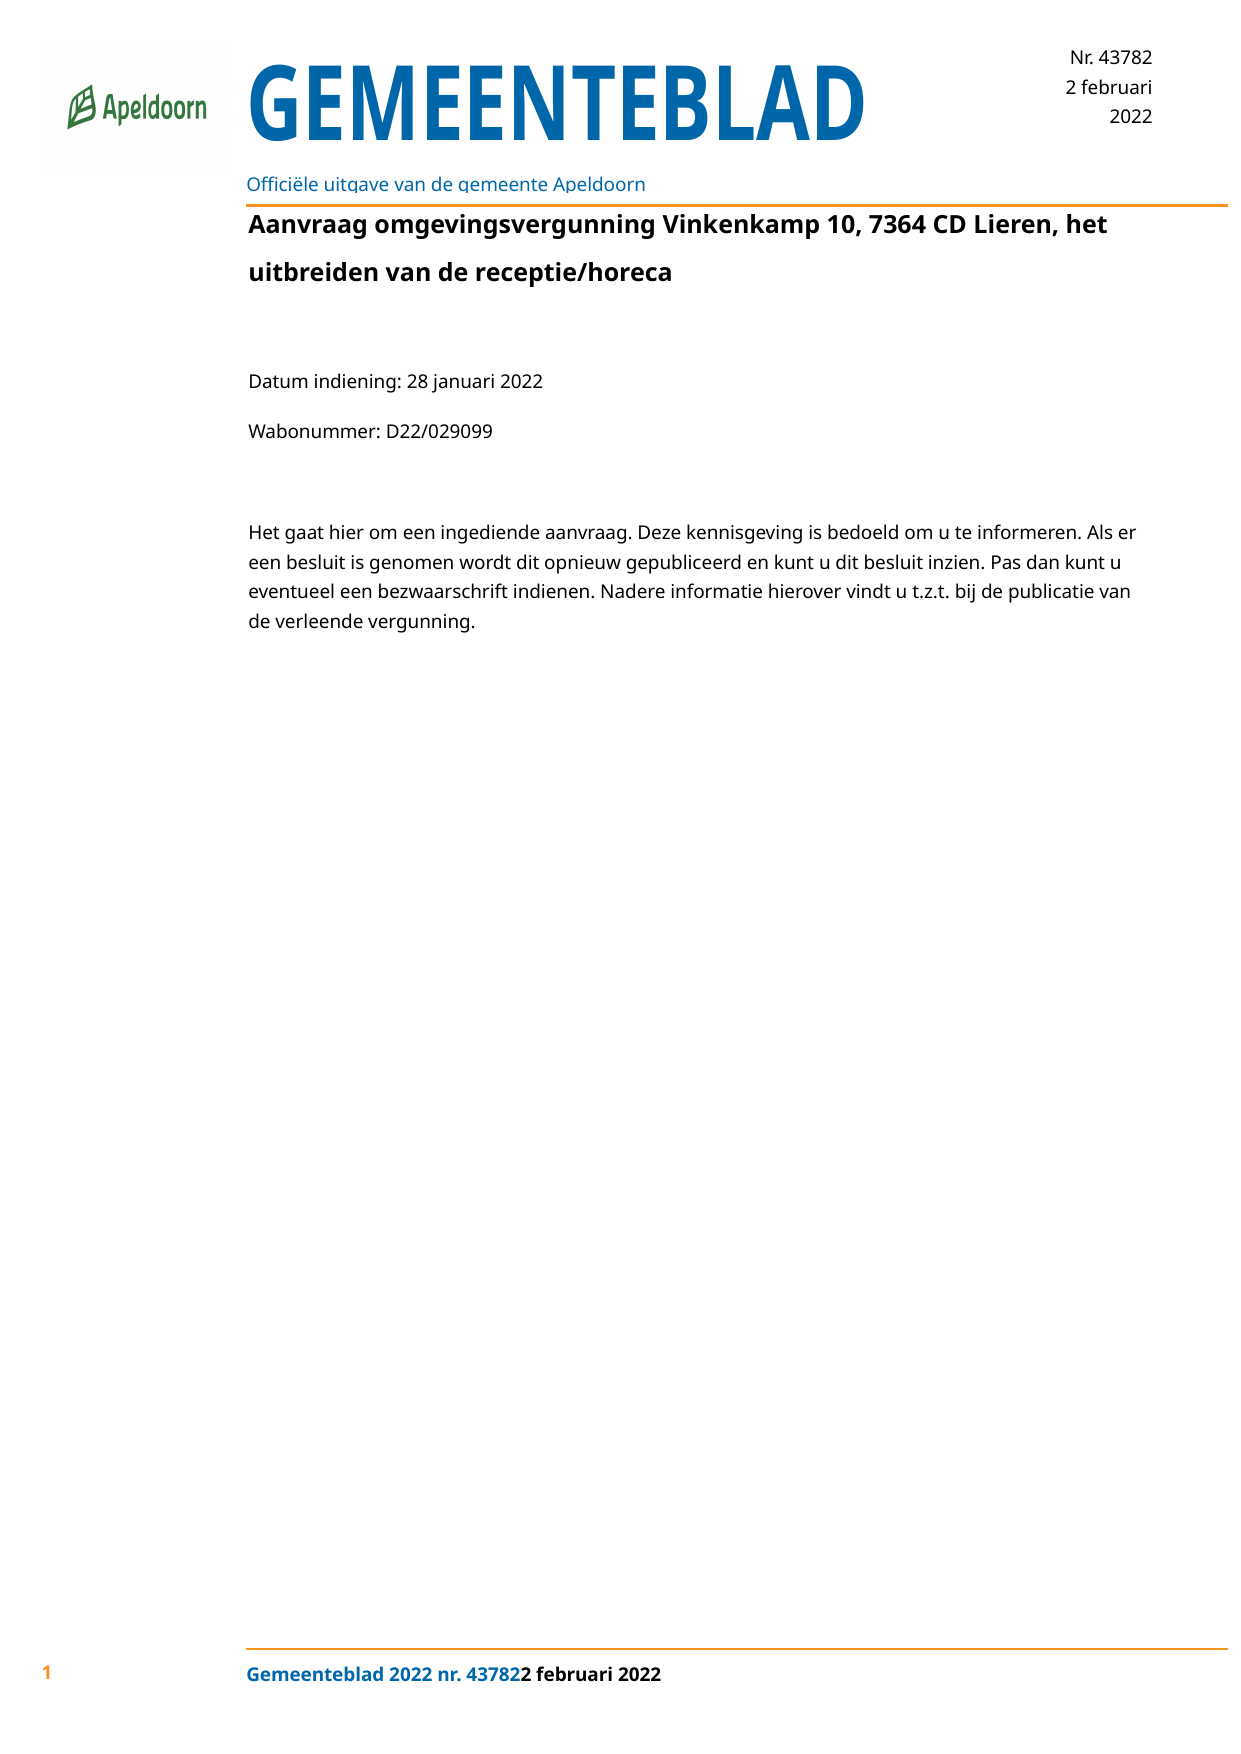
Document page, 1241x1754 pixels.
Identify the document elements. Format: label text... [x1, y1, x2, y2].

text Datum indiening: 28 januari 2022 [248, 368, 1152, 394]
picture [41, 47, 231, 172]
text Aanvraag omgevingsvergunning Vinkenkamp 10, 7364 CD Lieren, het uitbreiden van de receptie/horeca [248, 207, 1152, 288]
text Wabonummer: D22/029099 [248, 419, 1152, 444]
text Het gaat hier om een ingediende aanvraag. Deze kennisgeving is bedoeld om u te informeren. Als er een besluit is genomen wordt dit opnieuw gepubliceerd en kunt u dit besluit inzien. Pas dan kunt u eventueel een bezwaarschrift indienen. Nadere informatie hierover vindt u t.z.t. bij de publicatie van de verleende vergunning. [248, 519, 1152, 634]
